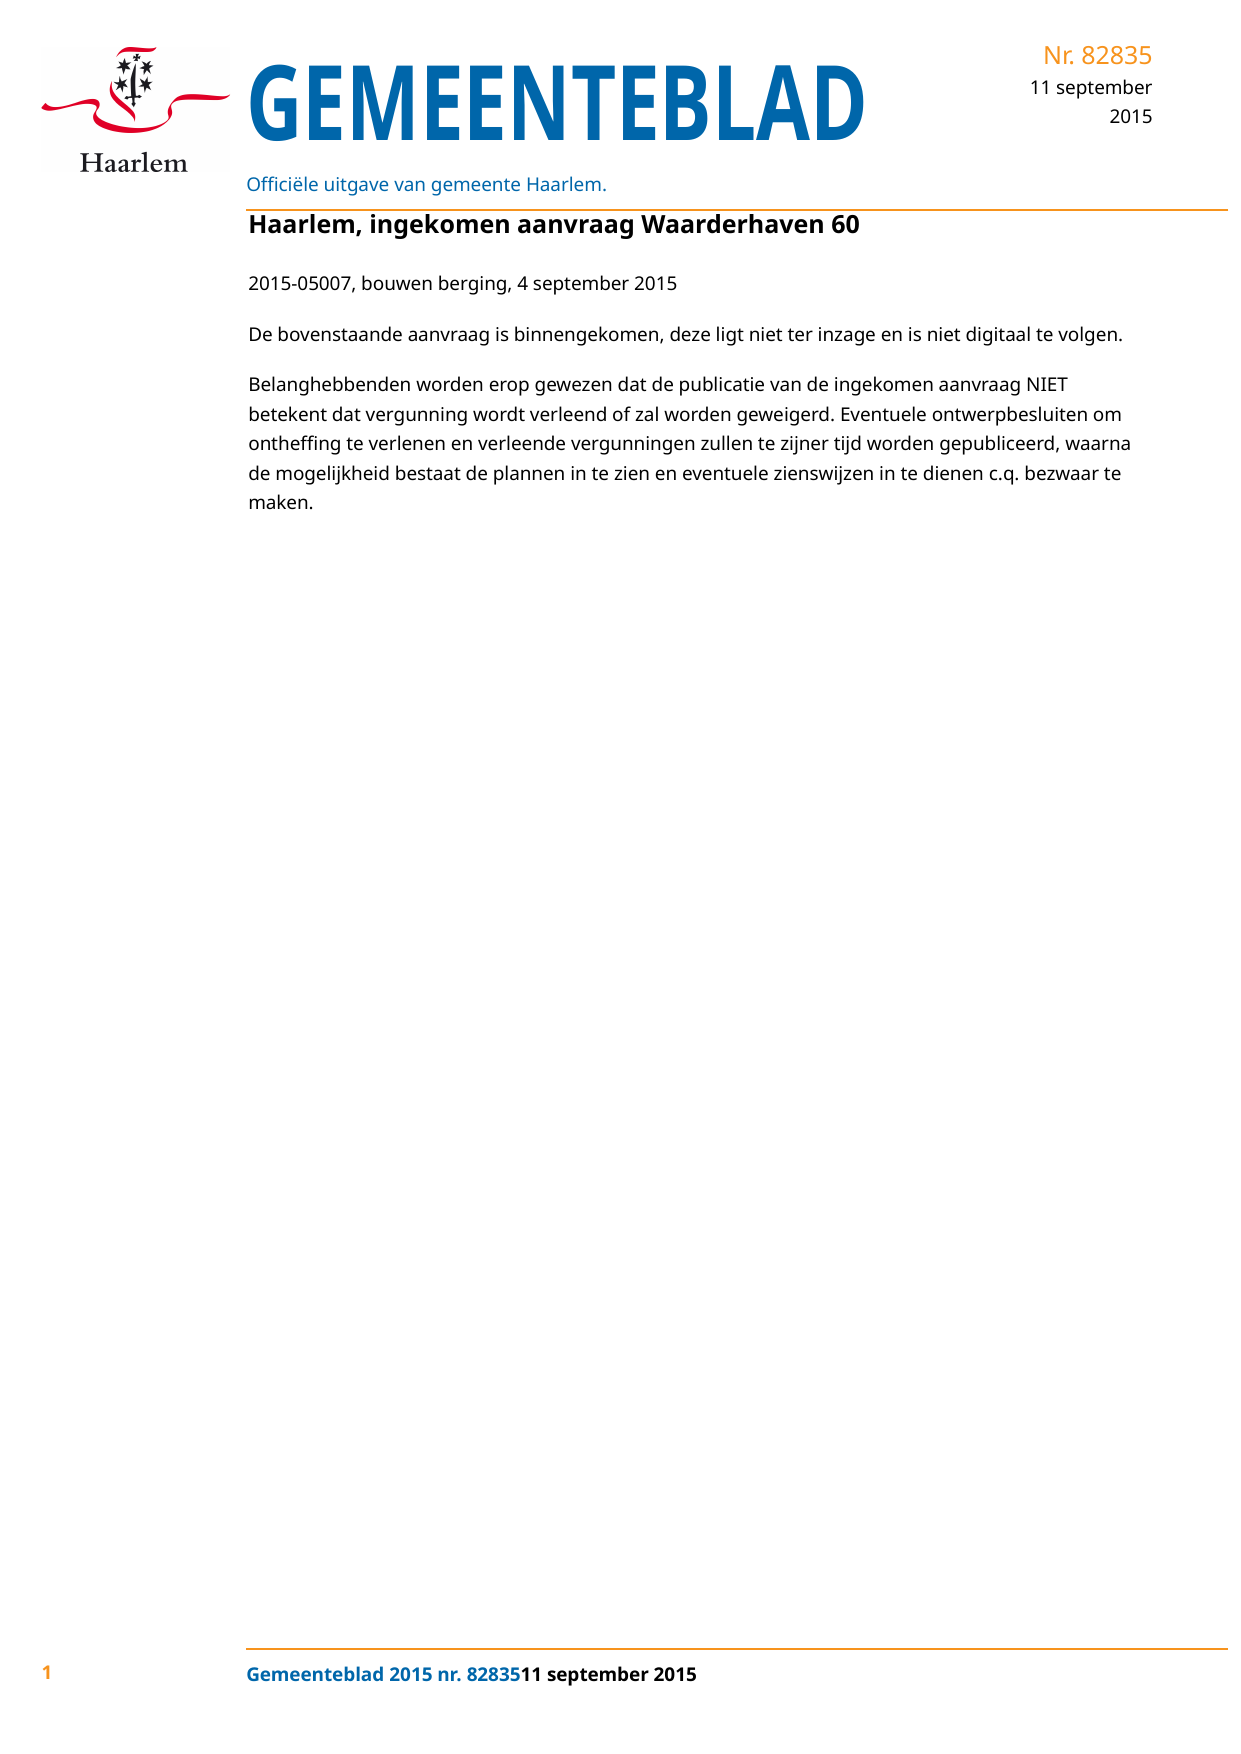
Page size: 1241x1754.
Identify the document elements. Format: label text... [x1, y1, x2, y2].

text De bovenstaande aanvraag is binnengekomen, deze ligt niet ter inzage en is niet digitaal te volgen. [248, 321, 1152, 346]
text Haarlem, ingekomen aanvraag Waarderhaven 60 [248, 211, 1152, 241]
picture [41, 47, 231, 172]
text 2015-05007, bouwen berging, 4 september 2015 [248, 270, 1152, 296]
text Belanghebbenden worden erop gewezen dat de publicatie van de ingekomen aanvraag NIET betekent dat vergunning wordt verleend of zal worden geweigerd. Eventuele ontwerpbesluiten om ontheffing te verlenen en verleende vergunningen zullen te zijner tijd worden gepubliceerd, waarna de mogelijkheid bestaat de plannen in te zien en eventuele zienswijzen in te dienen c.q. bezwaar te maken. [248, 371, 1152, 515]
